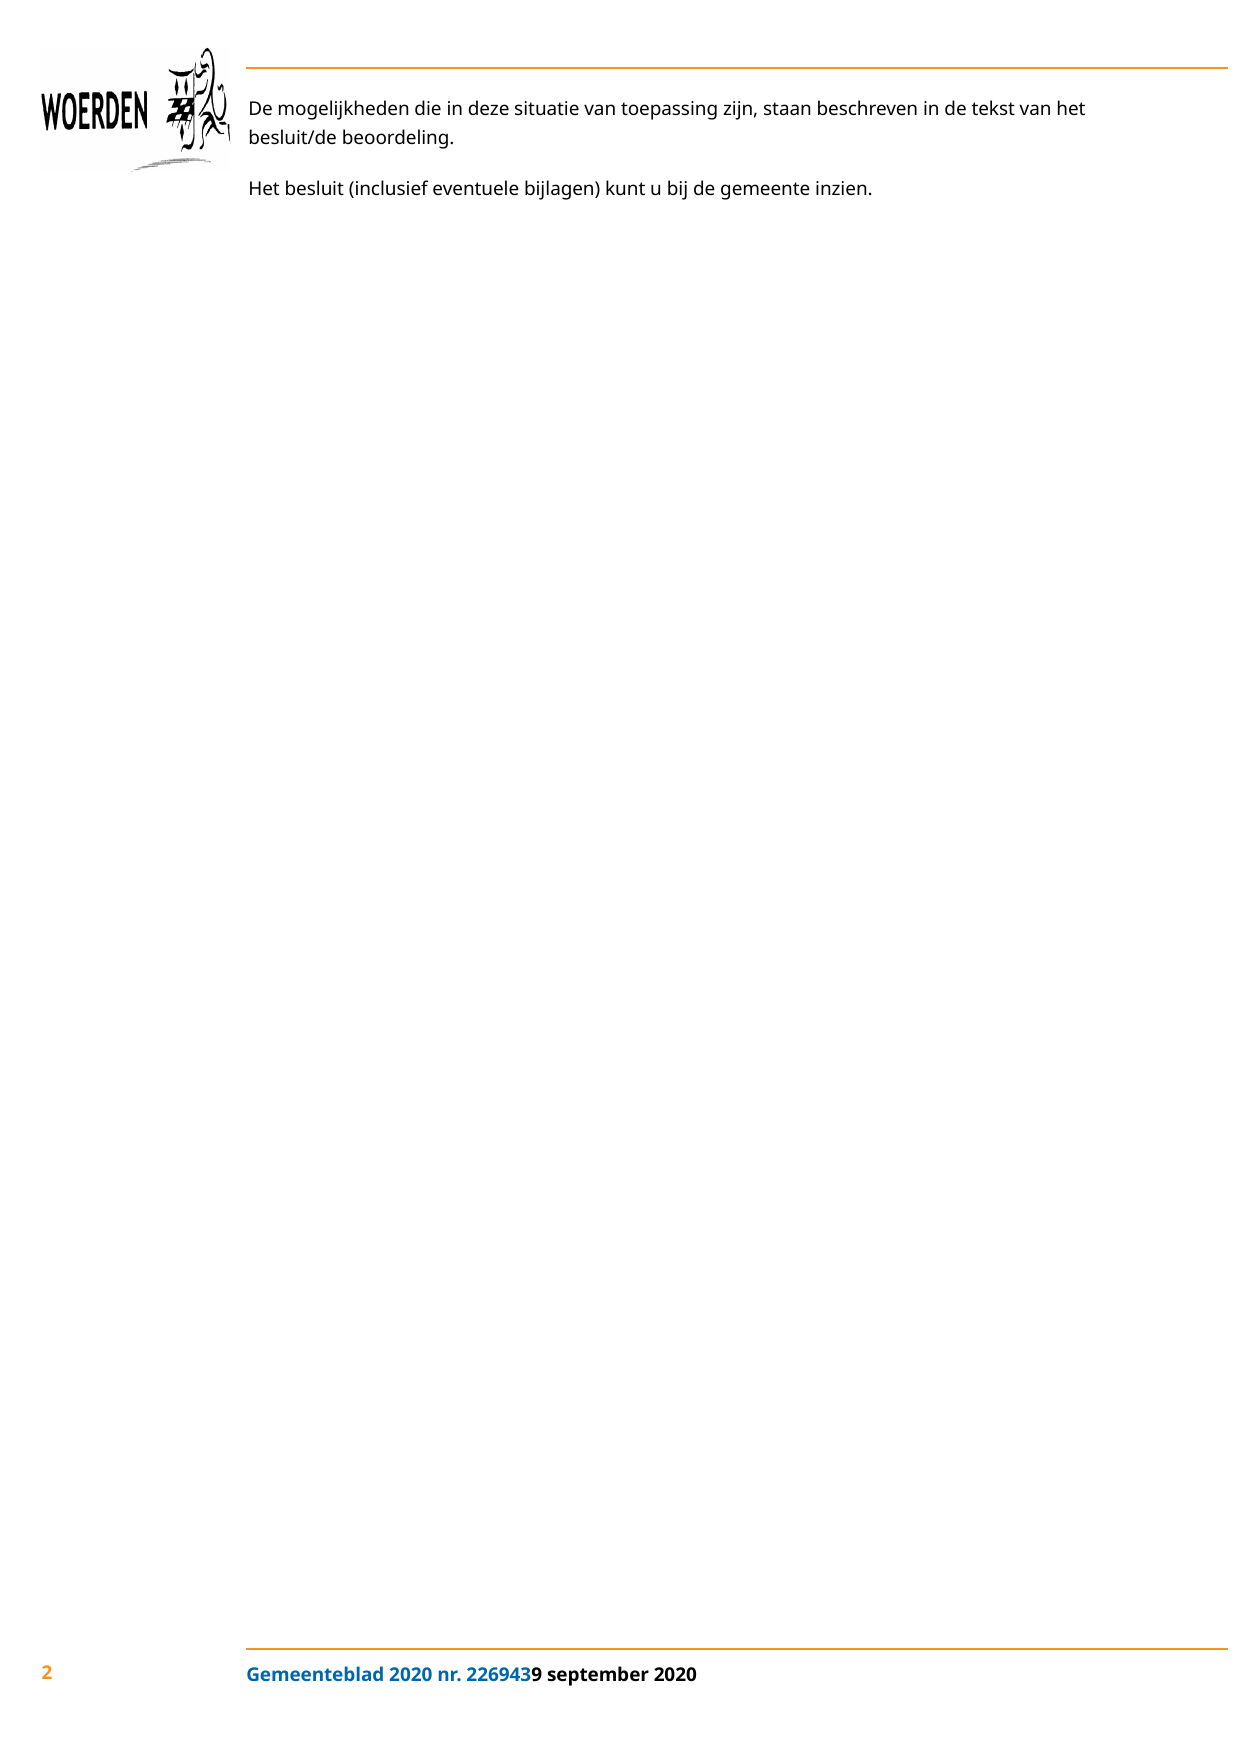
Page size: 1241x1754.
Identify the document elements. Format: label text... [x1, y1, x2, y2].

text De mogelijkheden die in deze situatie van toepassing zijn, staan beschreven in de tekst van het besluit/de beoordeling. [248, 95, 1152, 150]
text Het besluit (inclusief eventuele bijlagen) kunt u bij de gemeente inzien. [248, 175, 1152, 201]
picture [41, 47, 231, 172]
